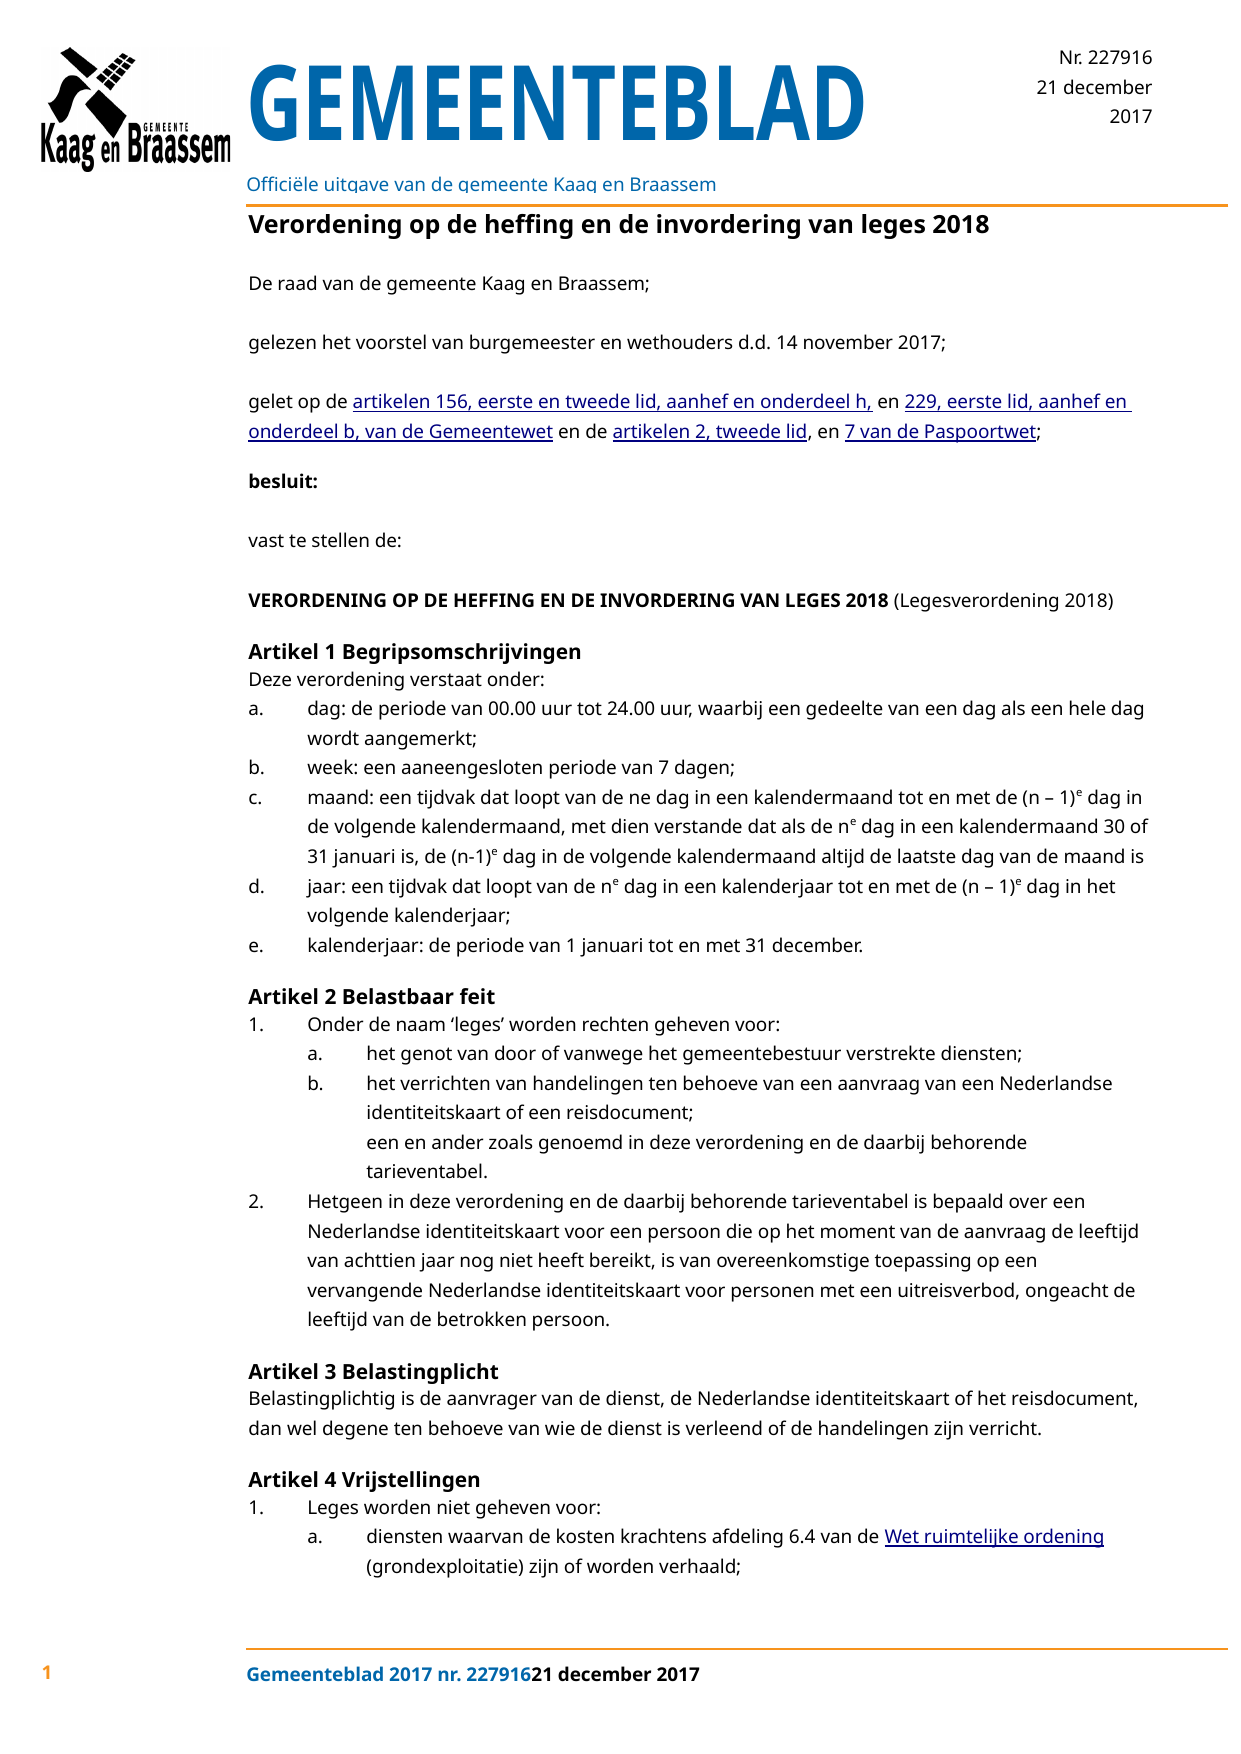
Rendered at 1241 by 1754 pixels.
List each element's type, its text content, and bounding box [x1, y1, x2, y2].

picture [41, 47, 231, 172]
text gelet op de artikelen 156, eerste en tweede lid, aanhef en onderdeel h, en 229, eerste lid, aanhef en onderdeel b, van de Gemeentewet en de artikelen 2, tweede lid, en 7 van de Paspoortwet; [248, 389, 1152, 444]
text besluit: [248, 468, 1152, 494]
text Artikel 4 Vrijstellingen [248, 1466, 1152, 1494]
list maand: een tijdvak dat loopt van de ne dag in een kalendermaand tot en met de (n – 1)e dag in de volgende kalendermaand, met dien verstande dat als de ne dag in een kalendermaand 30 of 31 januari is, de (n-1)e dag in de volgende kalendermaand altijd de laatste dag van de maand is [248, 784, 1152, 869]
list het verrichten van handelingen ten behoeve van een aanvraag van een Nederlandse identiteitskaart of een reisdocument; [307, 1070, 1152, 1125]
list dag: de periode van 00.00 uur tot 24.00 uur, waarbij een gedeelte van een dag als een hele dag wordt aangemerkt; [248, 695, 1152, 751]
text Artikel 1 Begripsomschrijvingen [248, 637, 1152, 666]
text Artikel 3 Belastingplicht [248, 1357, 1152, 1386]
list het genot van door of vanwege het gemeentebestuur verstrekte diensten; [307, 1040, 1152, 1066]
text Deze verordening verstaat onder: [248, 666, 1152, 691]
text De raad van de gemeente Kaag en Braassem; [248, 270, 1152, 296]
text gelezen het voorstel van burgemeester en wethouders d.d. 14 november 2017; [248, 329, 1152, 355]
list week: een aaneengesloten periode van 7 dagen; [248, 754, 1152, 780]
list een en ander zoals genoemd in deze verordening en de daarbij behorende tarieventabel. [307, 1129, 1152, 1184]
text Belastingplichtig is de aanvrager van de dienst, de Nederlandse identiteitskaart of het reisdocument, dan wel degene ten behoeve van wie de dienst is verleend of de handelingen zijn verricht. [248, 1386, 1152, 1441]
text vast te stellen de: [248, 528, 1152, 553]
list kalenderjaar: de periode van 1 januari tot en met 31 december. [248, 932, 1152, 958]
text Artikel 2 Belastbaar feit [248, 982, 1152, 1011]
text Verordening op de heffing en de invordering van leges 2018 [248, 207, 1152, 241]
list Onder de naam ‘leges’ worden rechten geheven voor: [248, 1011, 1152, 1037]
list Hetgeen in deze verordening en de daarbij behorende tarieventabel is bepaald over een Nederlandse identiteitskaart voor een persoon die op het moment van de aanvraag de leeftijd van achttien jaar nog niet heeft bereikt, is van overeenkomstige toepassing op een vervangende Nederlandse identiteitskaart voor personen met een uitreisverbod, ongeacht de leeftijd van de betrokken persoon. [248, 1188, 1152, 1332]
list jaar: een tijdvak dat loopt van de ne dag in een kalenderjaar tot en met de (n – 1)e dag in het volgende kalenderjaar; [248, 873, 1152, 928]
list Leges worden niet geheven voor: [248, 1494, 1152, 1520]
list diensten waarvan de kosten krachtens afdeling 6.4 van de Wet ruimtelijke ordening (grondexploitatie) zijn of worden verhaald; [307, 1523, 1152, 1579]
text VERORDENING OP DE HEFFING EN DE INVORDERING VAN LEGES 2018 (Legesverordening 2018) [248, 587, 1152, 613]
